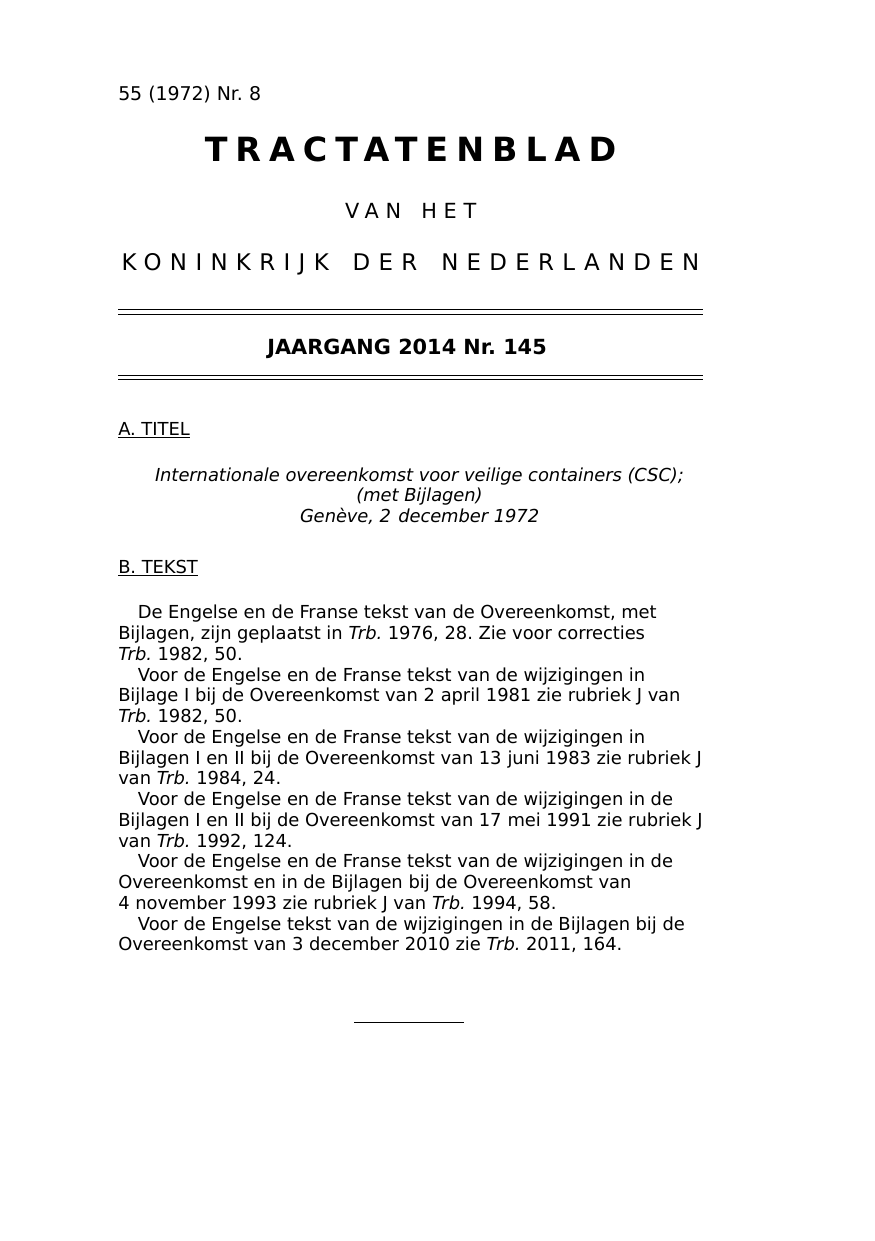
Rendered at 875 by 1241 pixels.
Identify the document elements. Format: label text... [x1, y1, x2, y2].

text KONINKRIJK DER NEDERLANDEN [118, 249, 703, 276]
text JAARGANG 2014 Nr. 145 [118, 335, 703, 359]
text Voor de Engelse en de Franse tekst van de wijzigingen in Bijlagen I en II bij de Overeenkomst van 13 juni 1983 zie rubriek J van Trb. 1984, 24. [118, 727, 703, 789]
text 55 (1972) Nr. 8 [118, 83, 703, 105]
text Internationale overeenkomst voor veilige containers (CSC); [118, 464, 703, 485]
text (met Bijlagen) [118, 485, 703, 506]
text Voor de Engelse en de Franse tekst van de wijzigingen in de Bijlagen I en II bij de Overeenkomst van 17 mei 1991 zie rubriek J van Trb. 1992, 124. [118, 789, 703, 851]
text VAN HET [118, 199, 703, 223]
text Voor de Engelse en de Franse tekst van de wijzigingen in Bijlage I bij de Overeenkomst van 2 april 1981 zie rubriek J van Trb. 1982, 50. [118, 664, 703, 727]
subtitle A. TITEL [118, 419, 703, 439]
text Voor de Engelse tekst van de wijzigingen in de Bijlagen bij de Overeenkomst van 3 december 2010 zie Trb. 2011, 164. [118, 913, 703, 955]
text Voor de Engelse en de Franse tekst van de wijzigingen in de Overeenkomst en in de Bijlagen bij de Overeenkomst van 4 november 1993 zie rubriek J van Trb. 1994, 58. [118, 851, 703, 913]
text Genève, 2 december 1972 [118, 506, 703, 527]
text De Engelse en de Franse tekst van de Overeenkomst, met Bijlagen, zijn geplaatst in Trb. 1976, 28. Zie voor correcties Trb. 1982, 50. [118, 602, 703, 664]
subtitle B. TEKST [118, 557, 703, 577]
text TRACTATENBLAD [118, 130, 703, 169]
